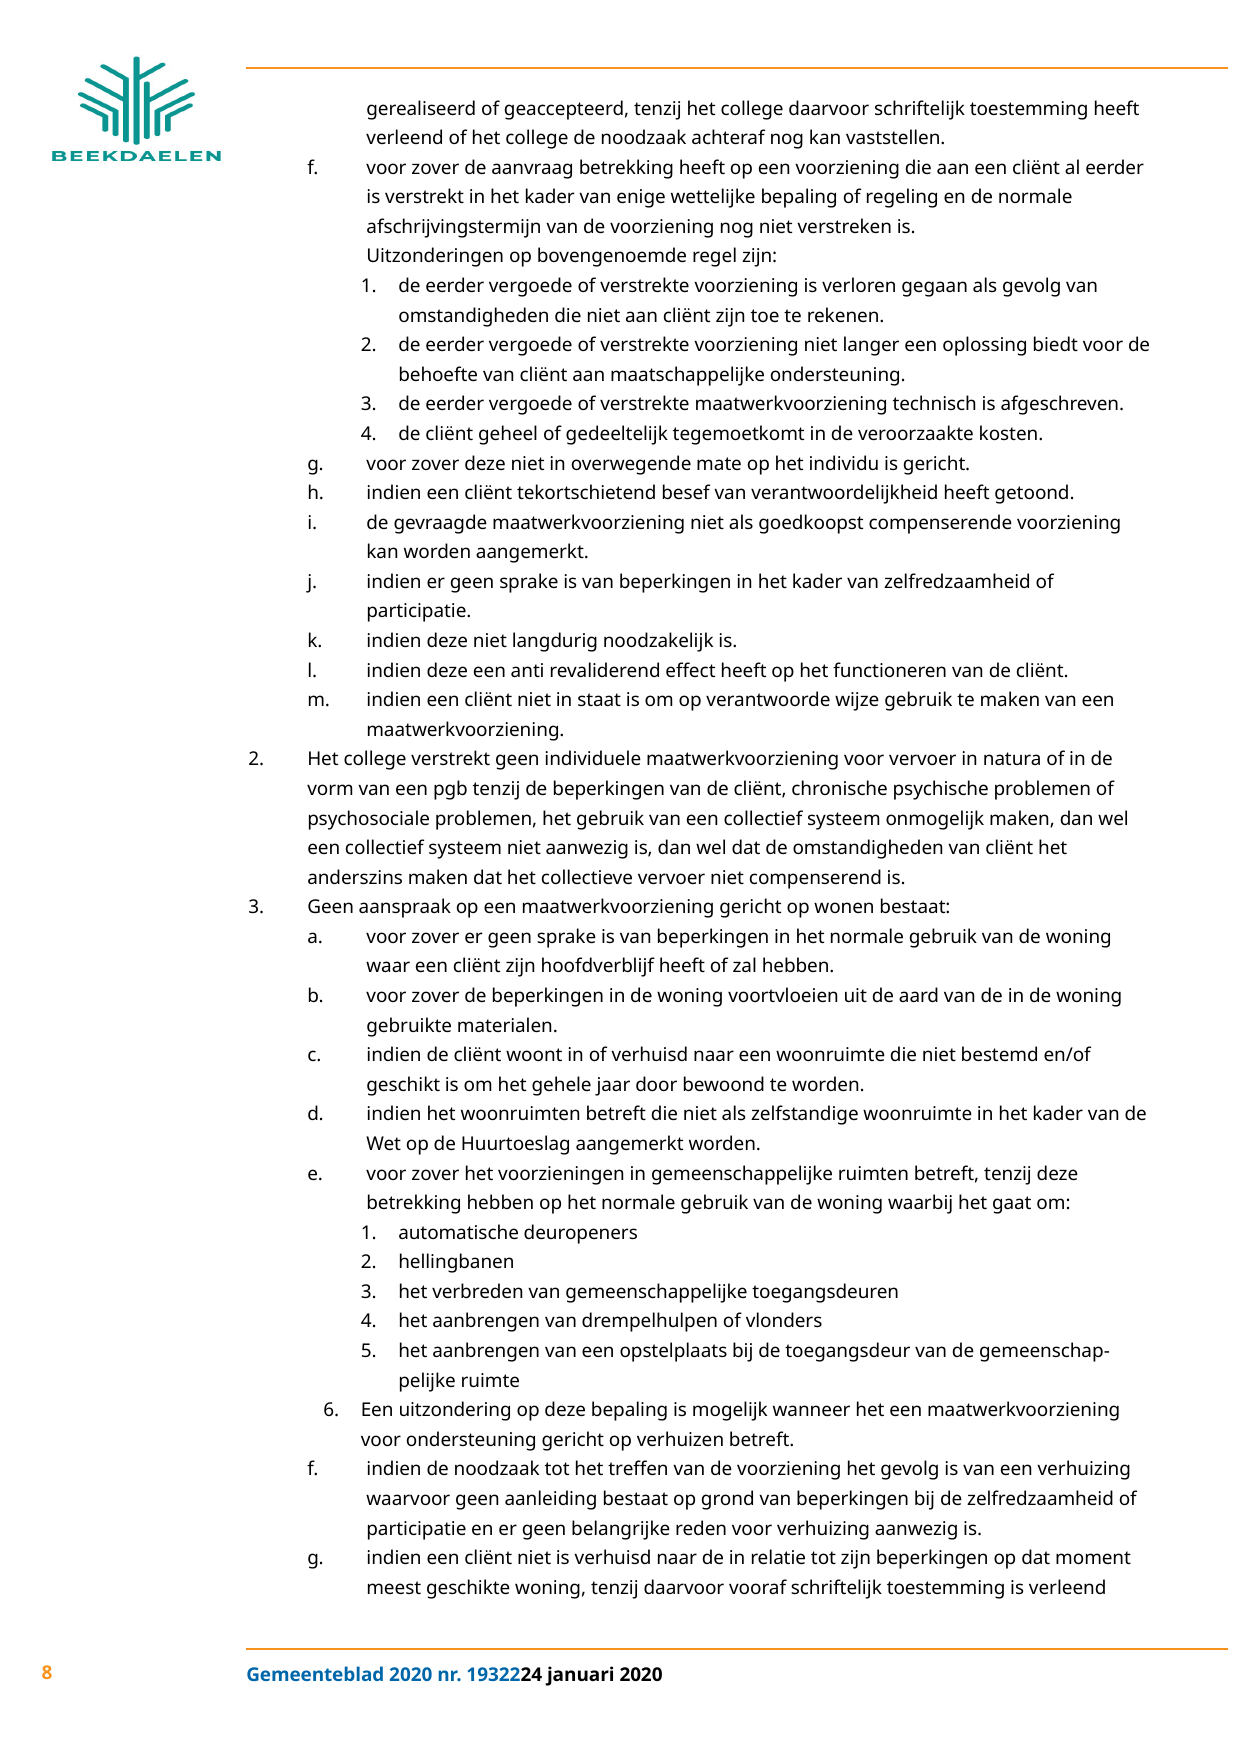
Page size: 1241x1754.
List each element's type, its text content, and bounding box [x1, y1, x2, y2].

list indien een cliënt tekortschietend besef van verantwoordelijkheid heeft getoond. [307, 479, 1152, 505]
list de eerder vergoede of verstrekte voorziening niet langer een oplossing biedt voor de behoefte van cliënt aan maatschappelijke ondersteuning. [361, 331, 1152, 387]
list gerealiseerd of geaccepteerd, tenzij het college daarvoor schriftelijk toestemming heeft verleend of het college de noodzaak achteraf nog kan vaststellen. [307, 95, 1152, 150]
list indien deze niet langdurig noodzakelijk is. [307, 627, 1152, 653]
list de gevraagde maatwerkvoorziening niet als goedkoopst compenserende voorziening kan worden aangemerkt. [307, 509, 1152, 564]
list de eerder vergoede of verstrekte maatwerkvoorziening technisch is afgeschreven. [361, 391, 1152, 416]
list indien het woonruimten betreft die niet als zelfstandige woonruimte in het kader van de Wet op de Huurtoeslag aangemerkt worden. [307, 1101, 1152, 1156]
list Het college verstrekt geen individuele maatwerkvoorziening voor vervoer in natura of in de vorm van een pgb tenzij de beperkingen van de cliënt, chronische psychische problemen of psychosociale problemen, het gebruik van een collectief systeem onmogelijk maken, dan wel een collectief systeem niet aanwezig is, dan wel dat de omstandigheden van cliënt het anderszins maken dat het collectieve vervoer niet compenserend is. [248, 746, 1152, 890]
list voor zover het voorzieningen in gemeenschappelijke ruimten betreft, tenzij deze betrekking hebben op het normale gebruik van de woning waarbij het gaat om: [307, 1160, 1152, 1215]
list voor zover de beperkingen in de woning voortvloeien uit de aard van de in de woning gebruikte materialen. [307, 982, 1152, 1038]
list indien een cliënt niet in staat is om op verantwoorde wijze gebruik te maken van een maatwerkvoorziening. [307, 686, 1152, 742]
list de cliënt geheel of gedeeltelijk tegemoetkomt in de veroorzaakte kosten. [361, 420, 1152, 446]
list het aanbrengen van een opstelplaats bij de toegangsdeur van de gemeenschap- pelijke ruimte [361, 1337, 1152, 1393]
list het verbreden van gemeenschappelijke toegangsdeuren [361, 1278, 1152, 1304]
list Uitzonderingen op bovengenoemde regel zijn: [307, 243, 1152, 268]
list Geen aanspraak op een maatwerkvoorziening gericht op wonen bestaat: [248, 893, 1152, 919]
list indien deze een anti revaliderend effect heeft op het functioneren van de cliënt. [307, 657, 1152, 683]
list indien een cliënt niet is verhuisd naar de in relatie tot zijn beperkingen op dat moment meest geschikte woning, tenzij daarvoor vooraf schriftelijk toestemming is verleend [307, 1544, 1152, 1600]
list de eerder vergoede of verstrekte voorziening is verloren gegaan als gevolg van omstandigheden die niet aan cliënt zijn toe te rekenen. [361, 272, 1152, 328]
list indien de noodzaak tot het treffen van de voorziening het gevolg is van een verhuizing waarvoor geen aanleiding bestaat op grond van beperkingen bij de zelfredzaamheid of participatie en er geen belangrijke reden voor verhuizing aanwezig is. [307, 1456, 1152, 1541]
list indien er geen sprake is van beperkingen in het kader van zelfredzaamheid of participatie. [307, 568, 1152, 623]
list voor zover de aanvraag betrekking heeft op een voorziening die aan een cliënt al eerder is verstrekt in het kader van enige wettelijke bepaling of regeling en de normale afschrijvingstermijn van de voorziening nog niet verstreken is. [307, 154, 1152, 239]
list automatische deuropeners [361, 1219, 1152, 1245]
list indien de cliënt woont in of verhuisd naar een woonruimte die niet bestemd en/of geschikt is om het gehele jaar door bewoond te worden. [307, 1041, 1152, 1097]
picture [41, 47, 231, 172]
list Een uitzondering op deze bepaling is mogelijk wanneer het een maatwerkvoorziening voor ondersteuning gericht op verhuizen betreft. [323, 1396, 1152, 1452]
list hellingbanen [361, 1248, 1152, 1274]
list voor zover deze niet in overwegende mate op het individu is gericht. [307, 450, 1152, 476]
list voor zover er geen sprake is van beperkingen in het normale gebruik van de woning waar een cliënt zijn hoofdverblijf heeft of zal hebben. [307, 923, 1152, 978]
list het aanbrengen van drempelhulpen of vlonders [361, 1308, 1152, 1333]
